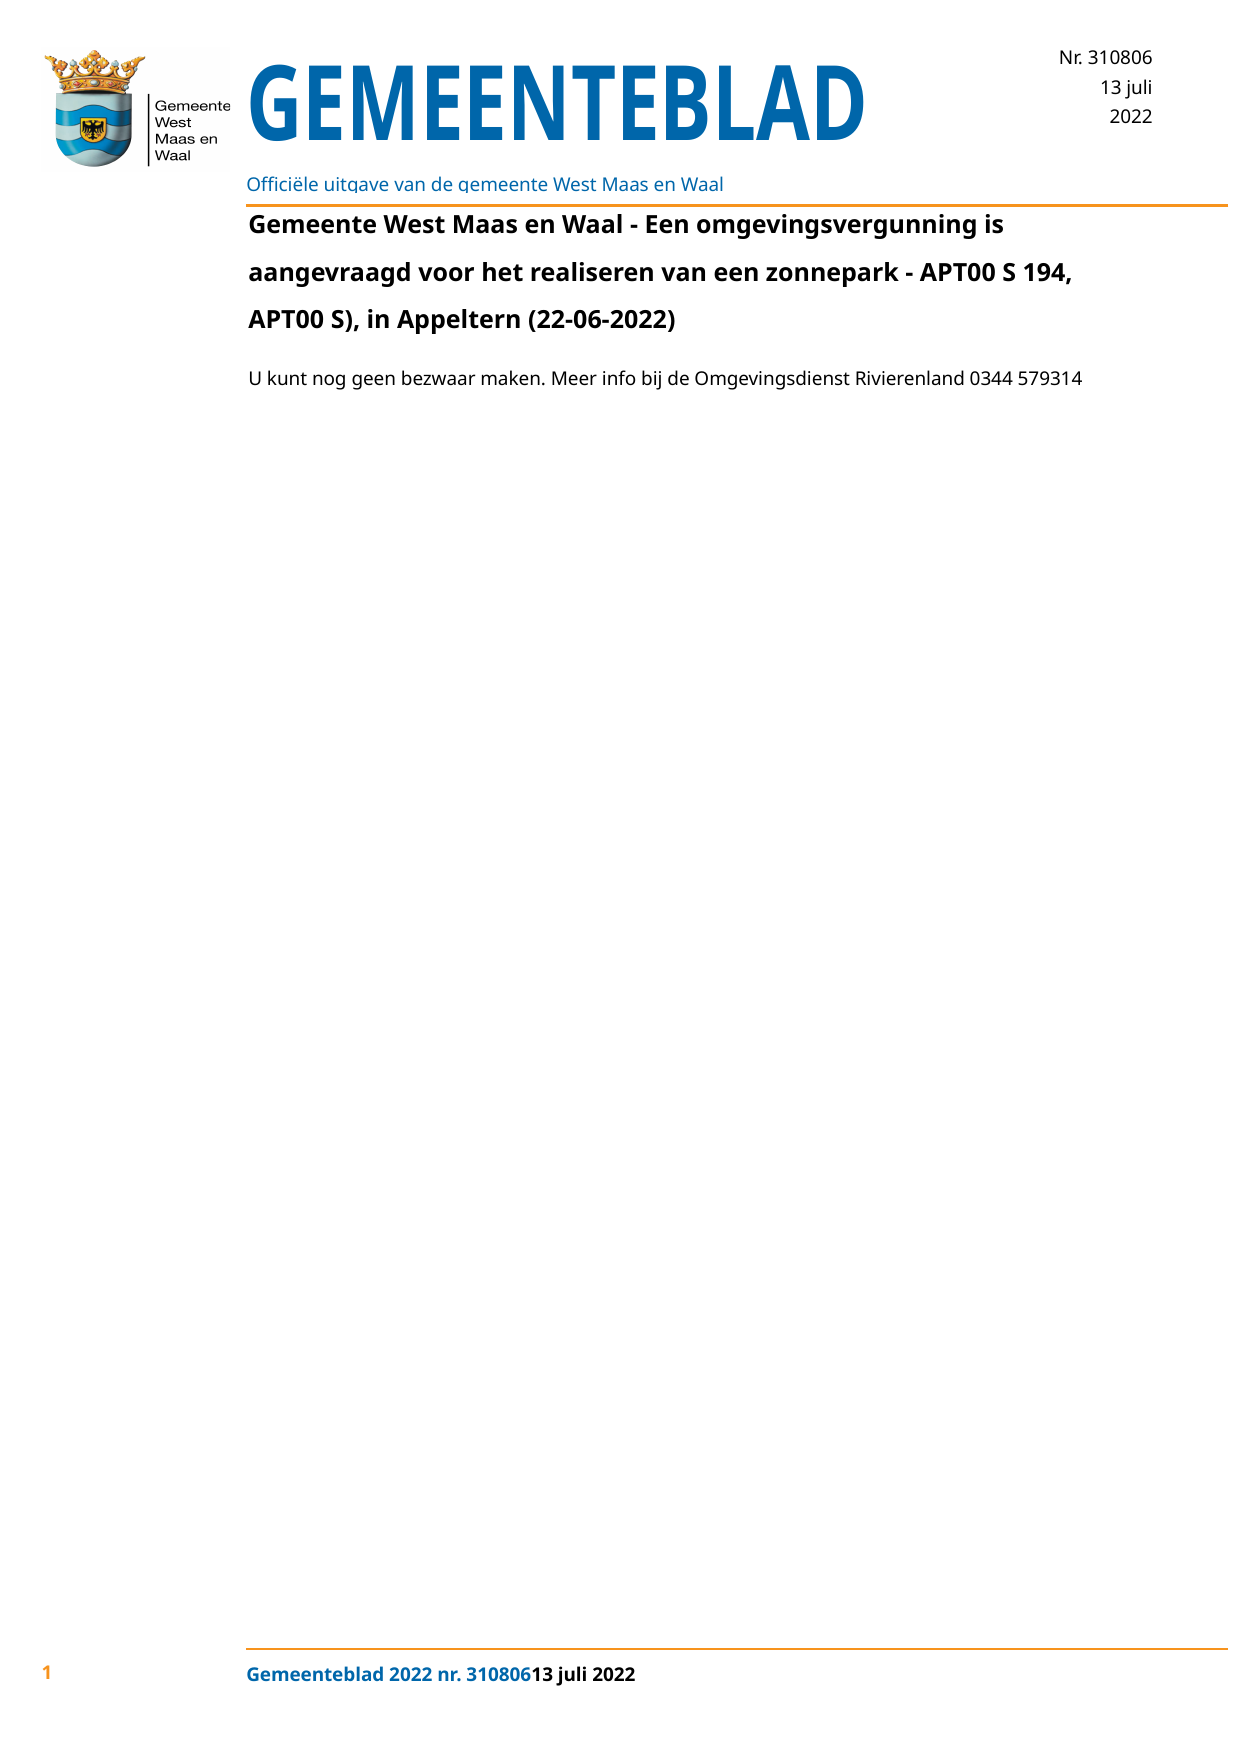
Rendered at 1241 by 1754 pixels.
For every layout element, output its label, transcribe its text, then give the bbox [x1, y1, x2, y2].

picture [41, 47, 231, 172]
text Gemeente West Maas en Waal - Een omgevingsvergunning is aangevraagd voor het realiseren van een zonnepark - APT00 S 194, APT00 S), in Appeltern (22-06-2022) [248, 207, 1152, 336]
text U kunt nog geen bezwaar maken. Meer info bij de Omgevingsdienst Rivierenland 0344 579314 [248, 366, 1152, 391]
